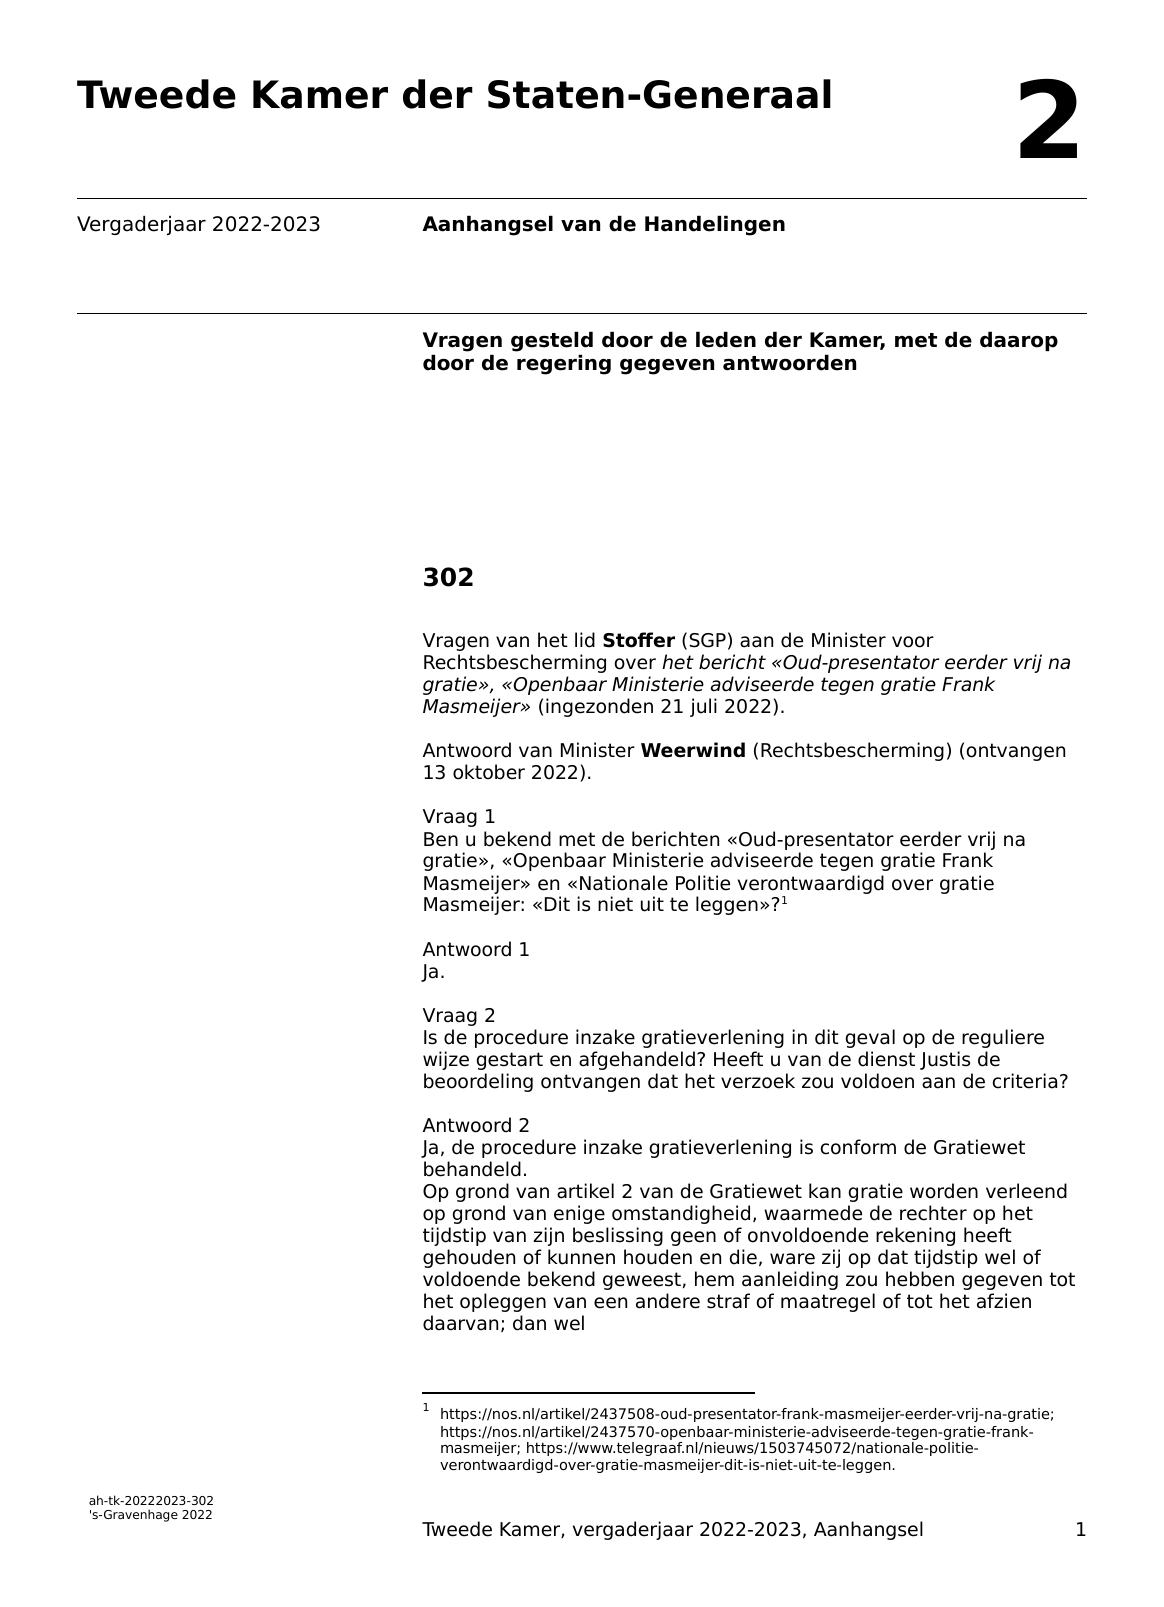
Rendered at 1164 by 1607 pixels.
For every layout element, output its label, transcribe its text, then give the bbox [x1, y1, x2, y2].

text https://nos.nl/artikel/2437508-oud-presentator-frank-masmeijer-eerder-vrij-na-gratie; https://nos.nl/artikel/2437570-openbaar-ministerie-adviseerde-tegen-gratie-frank-masmeijer; https://www.telegraaf.nl/nieuws/1503745072/nationale-politie-verontwaardigd-over-gratie-masmeijer-dit-is-niet-uit-te-leggen. [422, 1402, 1087, 1474]
table_cell Vergaderjaar 2022-2023 [77, 199, 422, 313]
table_header 2 [886, 59, 1087, 198]
text Vraag 2 [422, 1005, 1087, 1027]
text op grond van enige omstandigheid, waarmede de rechter op het tijdstip van zijn beslissing geen of onvoldoende rekening heeft gehouden of kunnen houden en die, ware zij op dat tijdstip wel of voldoende bekend geweest, hem aanleiding zou hebben gegeven tot het opleggen van een andere straf of maatregel of tot het afzien daarvan; dan wel [422, 1203, 1087, 1334]
text Vragen van het lid Stoffer (SGP) aan de Minister voor Rechtsbescherming over het bericht «Oud-presentator eerder vrij na gratie», «Openbaar Ministerie adviseerde tegen gratie Frank Masmeijer» (ingezonden 21 juli 2022). [422, 630, 1087, 718]
text Antwoord van Minister Weerwind (Rechtsbescherming) (ontvangen 13 oktober 2022). [422, 740, 1087, 784]
text Antwoord 1 [422, 938, 1087, 961]
text Ja. [422, 961, 1087, 982]
text Vraag 1 [422, 806, 1087, 828]
text Antwoord 2 [422, 1115, 1087, 1137]
table_cell Vragen gesteld door de leden der Kamer, met de daarop door de regering gegeven antwoorden [422, 314, 1087, 375]
text Ben u bekend met de berichten «Oud-presentator eerder vrij na gratie», «Openbaar Ministerie adviseerde tegen gratie Frank Masmeijer» en «Nationale Politie verontwaardigd over gratie Masmeijer: «Dit is niet uit te leggen»? [422, 828, 1087, 916]
text Is de procedure inzake gratieverlening in dit geval op de reguliere wijze gestart en afgehandeld? Heeft u van de dienst Justis de beoordeling ontvangen dat het verzoek zou voldoen aan de criteria? [422, 1027, 1087, 1093]
table_cell [77, 314, 422, 375]
text Op grond van artikel 2 van de Gratiewet kan gratie worden verleend [422, 1181, 1087, 1203]
text 302 [422, 563, 1087, 592]
text 's-Gravenhage 2022 [88, 1508, 323, 1522]
text ah-tk-20222023-302 [88, 1494, 323, 1508]
table_header Tweede Kamer der Staten-Generaal [77, 59, 886, 198]
table_cell Aanhangsel van de Handelingen [422, 199, 1087, 313]
text Ja, de procedure inzake gratieverlening is conform de Gratiewet behandeld. [422, 1137, 1087, 1181]
